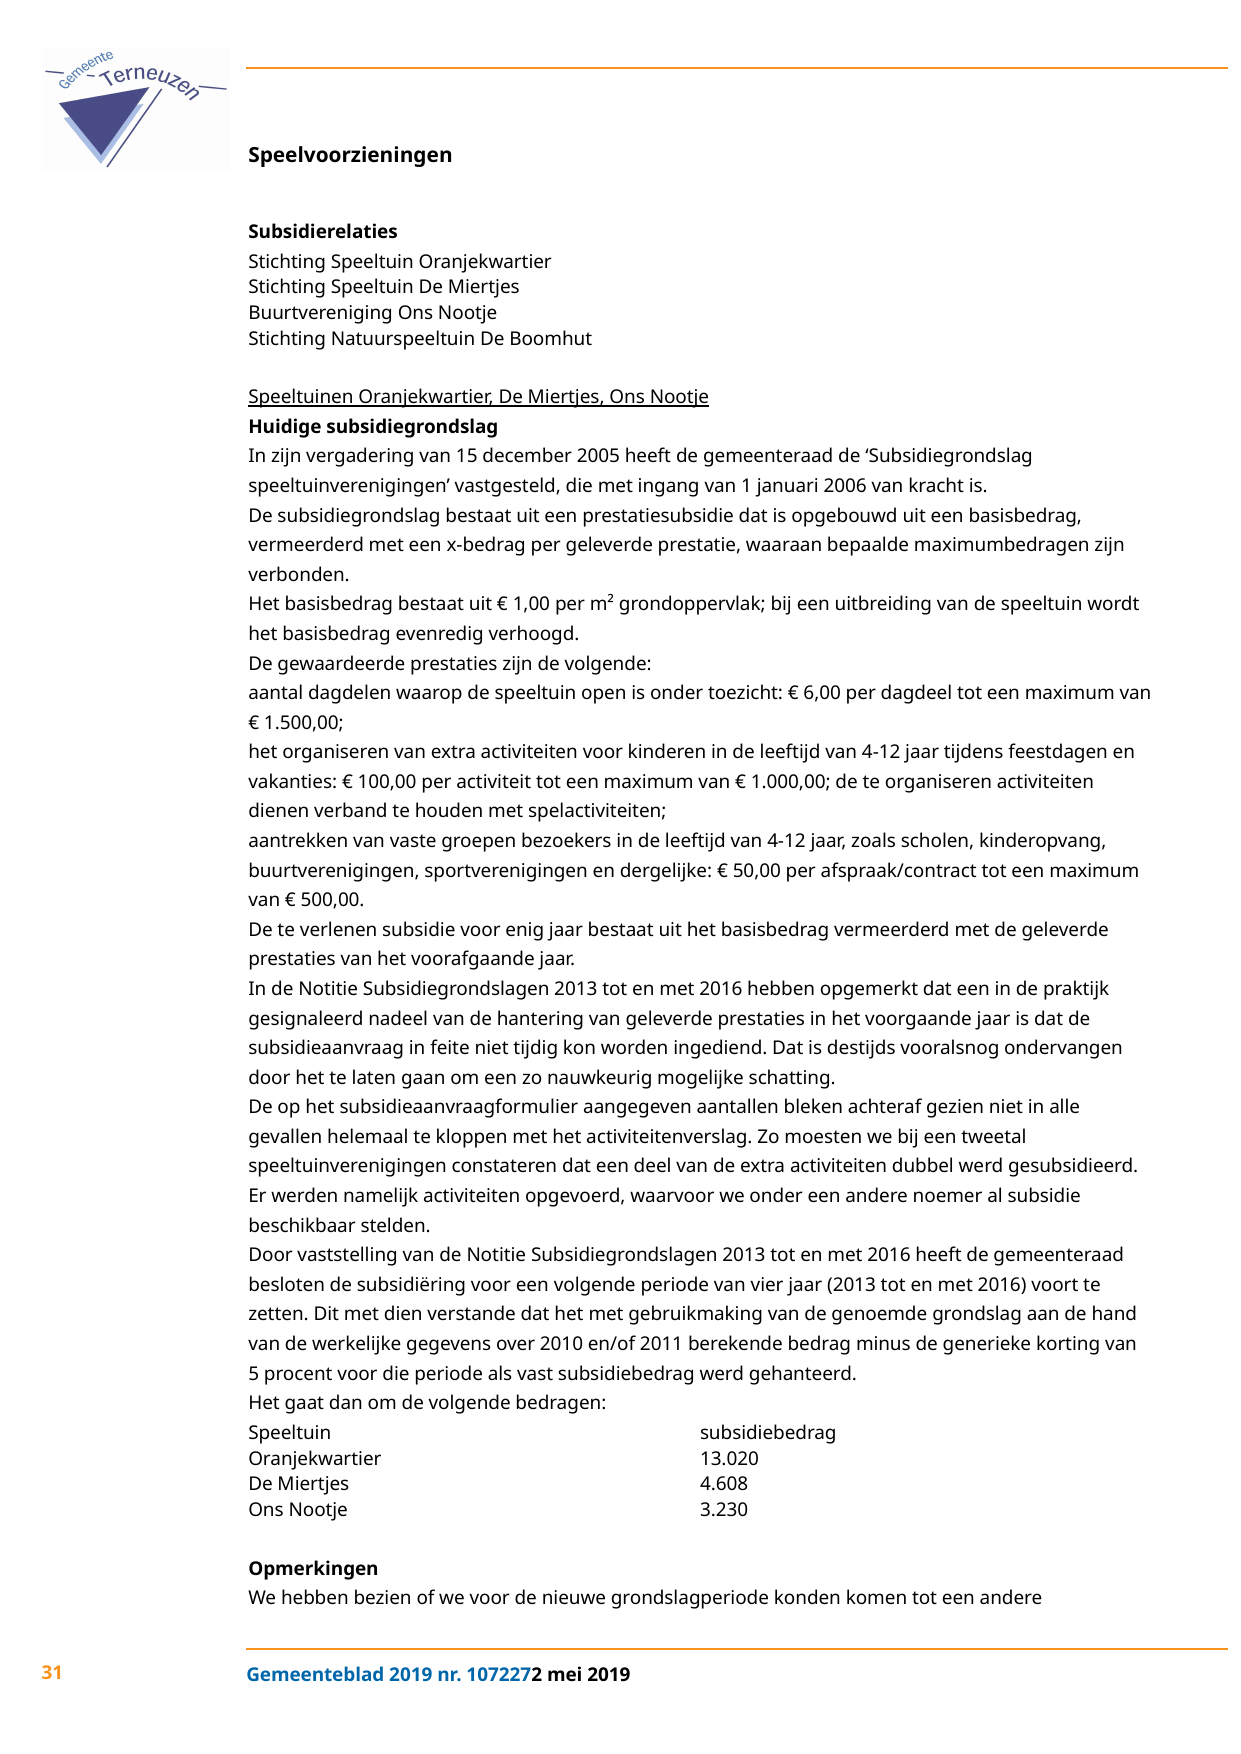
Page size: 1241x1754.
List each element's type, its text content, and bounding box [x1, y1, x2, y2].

table_cell Oranjekwartier [248, 1445, 700, 1471]
table_cell 4.608 [700, 1471, 1152, 1496]
text Subsidierelaties [248, 218, 1152, 244]
text In de Notitie Subsidiegrondslagen 2013 tot en met 2016 hebben opgemerkt dat een in de praktijk gesignaleerd nadeel van de hantering van geleverde prestaties in het voorgaande jaar is dat de subsidieaanvraag in feite niet tijdig kon worden ingediend. Dat is destijds vooralsnog ondervangen door het te laten gaan om een zo nauwkeurig mogelijke schatting. [248, 975, 1152, 1090]
text In zijn vergadering van 15 december 2005 heeft de gemeenteraad de ‘Subsidiegrondslag speeltuinverenigingen’ vastgesteld, die met ingang van 1 januari 2006 van kracht is. [248, 443, 1152, 498]
text Speelvoorzieningen [248, 140, 1152, 169]
text aantal dagdelen waarop de speeltuin open is onder toezicht: € 6,00 per dagdeel tot een maximum van € 1.500,00; [248, 679, 1152, 735]
text aantrekken van vaste groepen bezoekers in de leeftijd van 4-12 jaar, zoals scholen, kinderopvang, buurtverenigingen, sportverenigingen en dergelijke: € 50,00 per afspraak/contract tot een maximum van € 500,00. [248, 827, 1152, 912]
text Huidige subsidiegrondslag [248, 413, 1152, 439]
table_cell Stichting Speeltuin De Miertjes [248, 274, 1152, 299]
text We hebben bezien of we voor de nieuwe grondslagperiode konden komen tot een andere [248, 1584, 1152, 1610]
table_cell Stichting Natuurspeeltuin De Boomhut [248, 325, 1152, 351]
text het organiseren van extra activiteiten voor kinderen in de leeftijd van 4-12 jaar tijdens feestdagen en vakanties: € 100,00 per activiteit tot een maximum van € 1.000,00; de te organiseren activiteiten dienen verband te houden met spelactiviteiten; [248, 738, 1152, 823]
text Door vaststelling van de Notitie Subsidiegrondslagen 2013 tot en met 2016 heeft de gemeenteraad besloten de subsidiëring voor een volgende periode van vier jaar (2013 tot en met 2016) voort te zetten. Dit met dien verstande dat het met gebruikmaking van de genoemde grondslag aan de hand van de werkelijke gegevens over 2010 en/of 2011 berekende bedrag minus de generieke korting van 5 procent voor die periode als vast subsidiebedrag werd gehanteerd. [248, 1241, 1152, 1386]
table_cell De Miertjes [248, 1471, 700, 1496]
text Het basisbedrag bestaat uit € 1,00 per m² grondoppervlak; bij een uitbreiding van de speeltuin wordt het basisbedrag evenredig verhoogd. [248, 591, 1152, 646]
text De te verlenen subsidie voor enig jaar bestaat uit het basisbedrag vermeerderd met de geleverde prestaties van het voorafgaande jaar. [248, 916, 1152, 971]
table_header Speeltuin [248, 1419, 700, 1445]
table_cell Ons Nootje [248, 1496, 700, 1522]
table_header subsidiebedrag [700, 1419, 1152, 1445]
text De subsidiegrondslag bestaat uit een prestatiesubsidie dat is opgebouwd uit een basisbedrag, vermeerderd met een x-bedrag per geleverde prestatie, waaraan bepaalde maximumbedragen zijn verbonden. [248, 502, 1152, 587]
table_cell 3.230 [700, 1496, 1152, 1522]
text De gewaardeerde prestaties zijn de volgende: [248, 650, 1152, 676]
table_cell Buurtvereniging Ons Nootje [248, 299, 1152, 325]
text Het gaat dan om de volgende bedragen: [248, 1389, 1152, 1415]
picture [41, 47, 231, 172]
text Speeltuinen Oranjekwartier, De Miertjes, Ons Nootje [248, 383, 1152, 409]
table_header Stichting Speeltuin Oranjekwartier [248, 248, 1152, 273]
table_cell 13.020 [700, 1445, 1152, 1471]
text Opmerkingen [248, 1555, 1152, 1581]
text De op het subsidieaanvraagformulier aangegeven aantallen bleken achteraf gezien niet in alle gevallen helemaal te kloppen met het activiteitenverslag. Zo moesten we bij een tweetal speeltuinverenigingen constateren dat een deel van de extra activiteiten dubbel werd gesubsidieerd. Er werden namelijk activiteiten opgevoerd, waarvoor we onder een andere noemer al subsidie beschikbaar stelden. [248, 1093, 1152, 1238]
